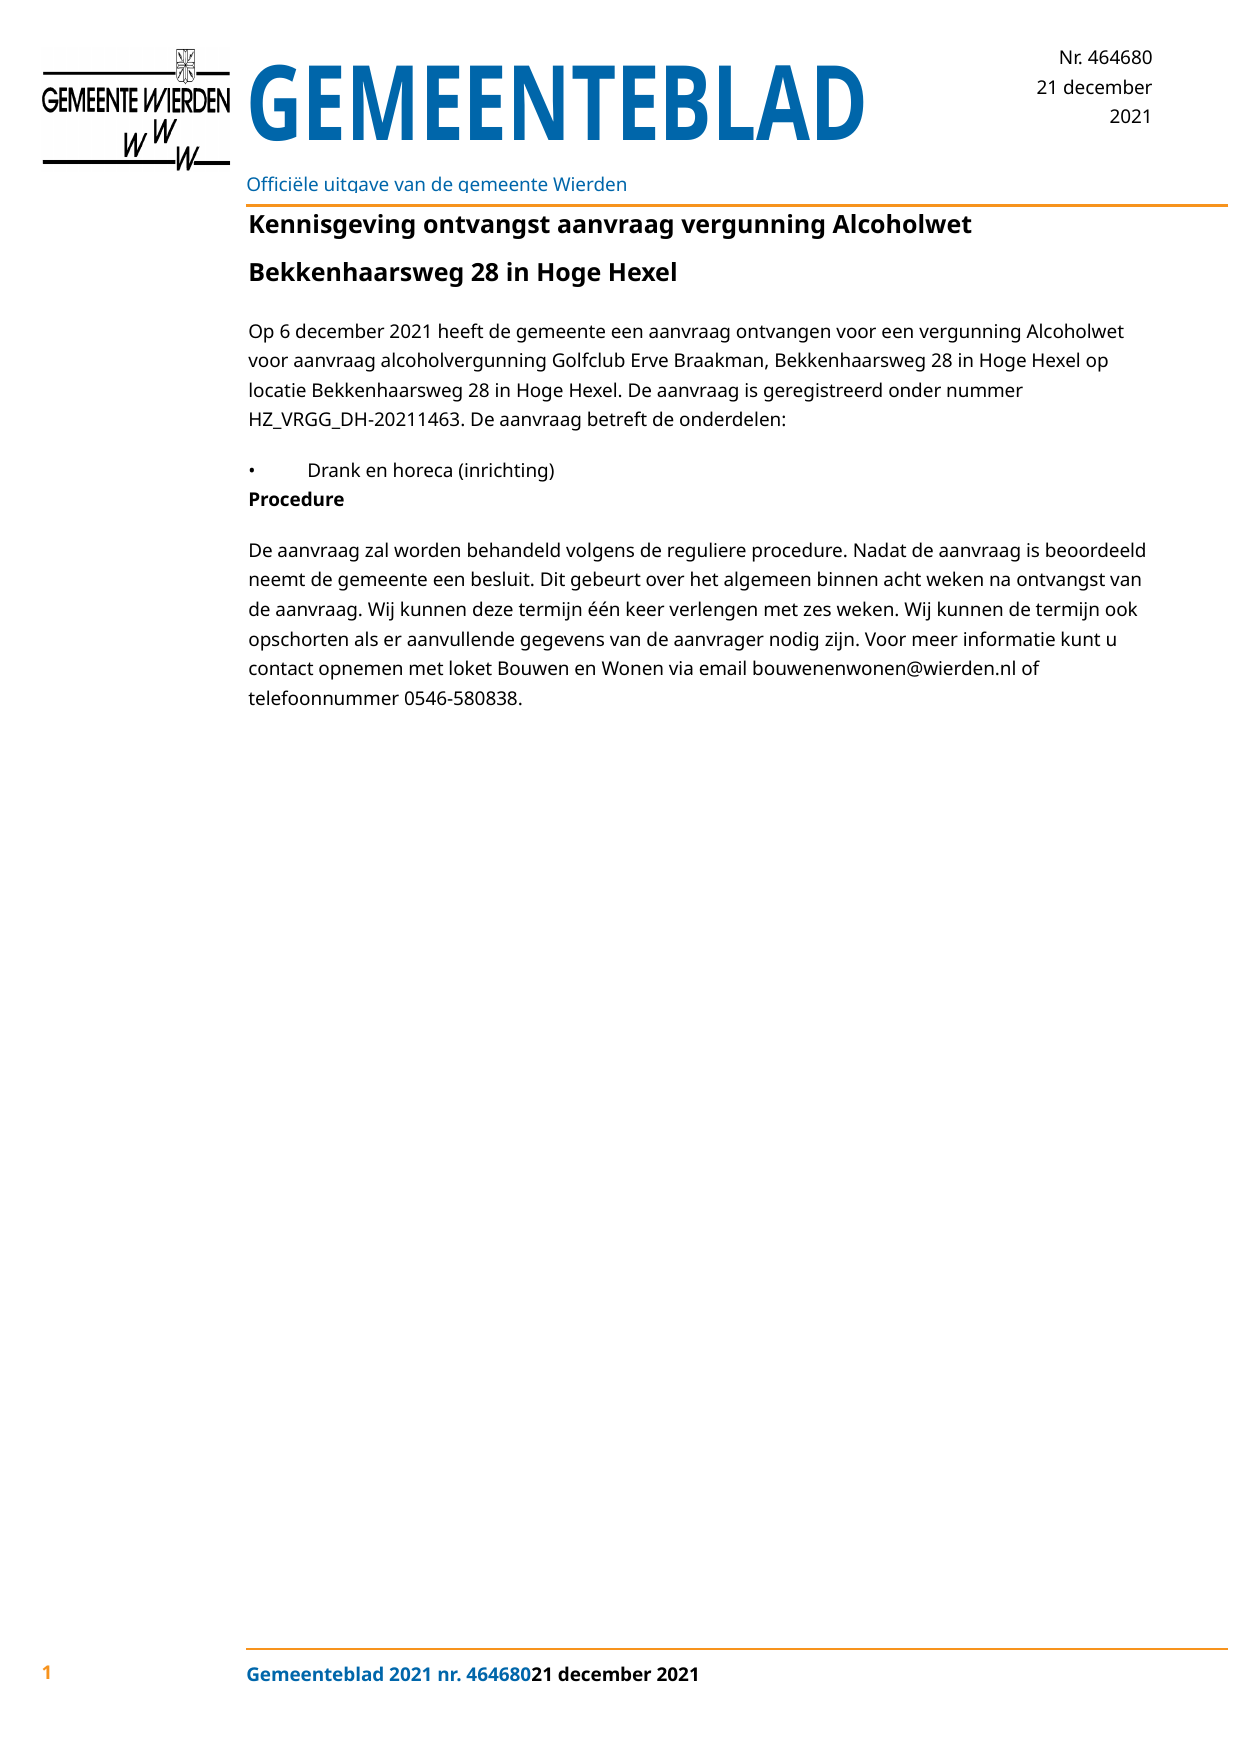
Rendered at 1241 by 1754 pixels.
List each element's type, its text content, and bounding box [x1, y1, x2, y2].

list Drank en horeca (inrichting) [248, 457, 1152, 483]
text Op 6 december 2021 heeft de gemeente een aanvraag ontvangen voor een vergunning Alcoholwet voor aanvraag alcoholvergunning Golfclub Erve Braakman, Bekkenhaarsweg 28 in Hoge Hexel op locatie Bekkenhaarsweg 28 in Hoge Hexel. De aanvraag is geregistreerd onder nummer HZ_VRGG_DH-20211463. De aanvraag betreft de onderdelen: [248, 318, 1152, 432]
text Procedure [248, 487, 1152, 512]
text Kennisgeving ontvangst aanvraag vergunning Alcoholwet Bekkenhaarsweg 28 in Hoge Hexel [248, 207, 1152, 288]
text De aanvraag zal worden behandeld volgens de reguliere procedure. Nadat de aanvraag is beoordeeld neemt de gemeente een besluit. Dit gebeurt over het algemeen binnen acht weken na ontvangst van de aanvraag. Wij kunnen deze termijn één keer verlengen met zes weken. Wij kunnen de termijn ook opschorten als er aanvullende gegevens van de aanvrager nodig zijn. Voor meer informatie kunt u contact opnemen met loket Bouwen en Wonen via email bouwenenwonen@wierden.nl of telefoonnummer 0546-580838. [248, 537, 1152, 711]
picture [41, 47, 231, 172]
